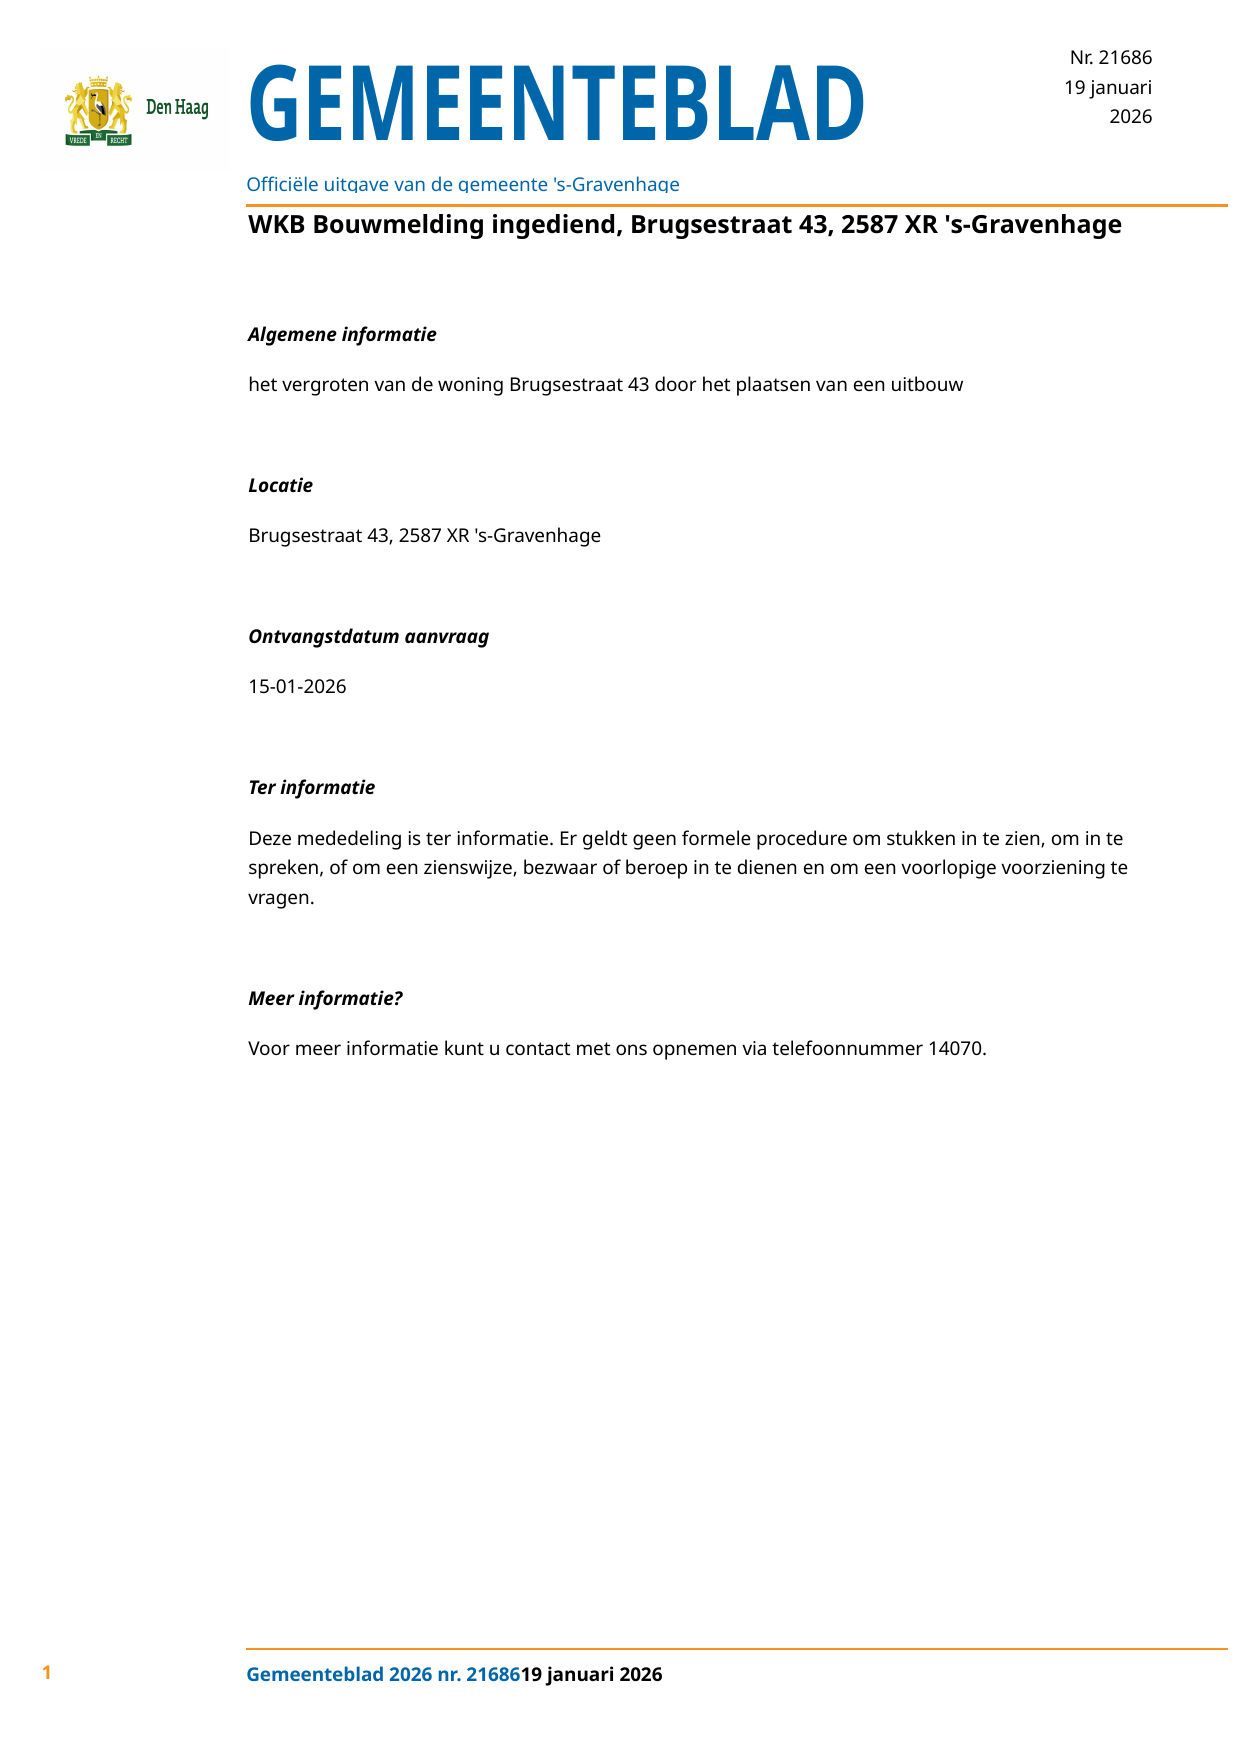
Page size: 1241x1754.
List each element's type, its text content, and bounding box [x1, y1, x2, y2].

text Voor meer informatie kunt u contact met ons opnemen via telefoonnummer 14070. [248, 1035, 1152, 1061]
text 15-01-2026 [248, 674, 1152, 699]
text WKB Bouwmelding ingediend, Brugsestraat 43, 2587 XR 's-Gravenhage [248, 207, 1152, 241]
text Deze mededeling is ter informatie. Er geldt geen formele procedure om stukken in te zien, om in te spreken, of om een zienswijze, bezwaar of beroep in te dienen en om een voorlopige voorziening te vragen. [248, 825, 1152, 910]
text Locatie [248, 472, 1152, 498]
text Meer informatie? [248, 985, 1152, 1011]
text Ontvangstdatum aanvraag [248, 623, 1152, 649]
text het vergroten van de woning Brugsestraat 43 door het plaatsen van een uitbouw [248, 371, 1152, 397]
text Brugsestraat 43, 2587 XR 's-Gravenhage [248, 522, 1152, 548]
text Algemene informatie [248, 321, 1152, 346]
text Ter informatie [248, 774, 1152, 800]
picture [41, 47, 231, 172]
